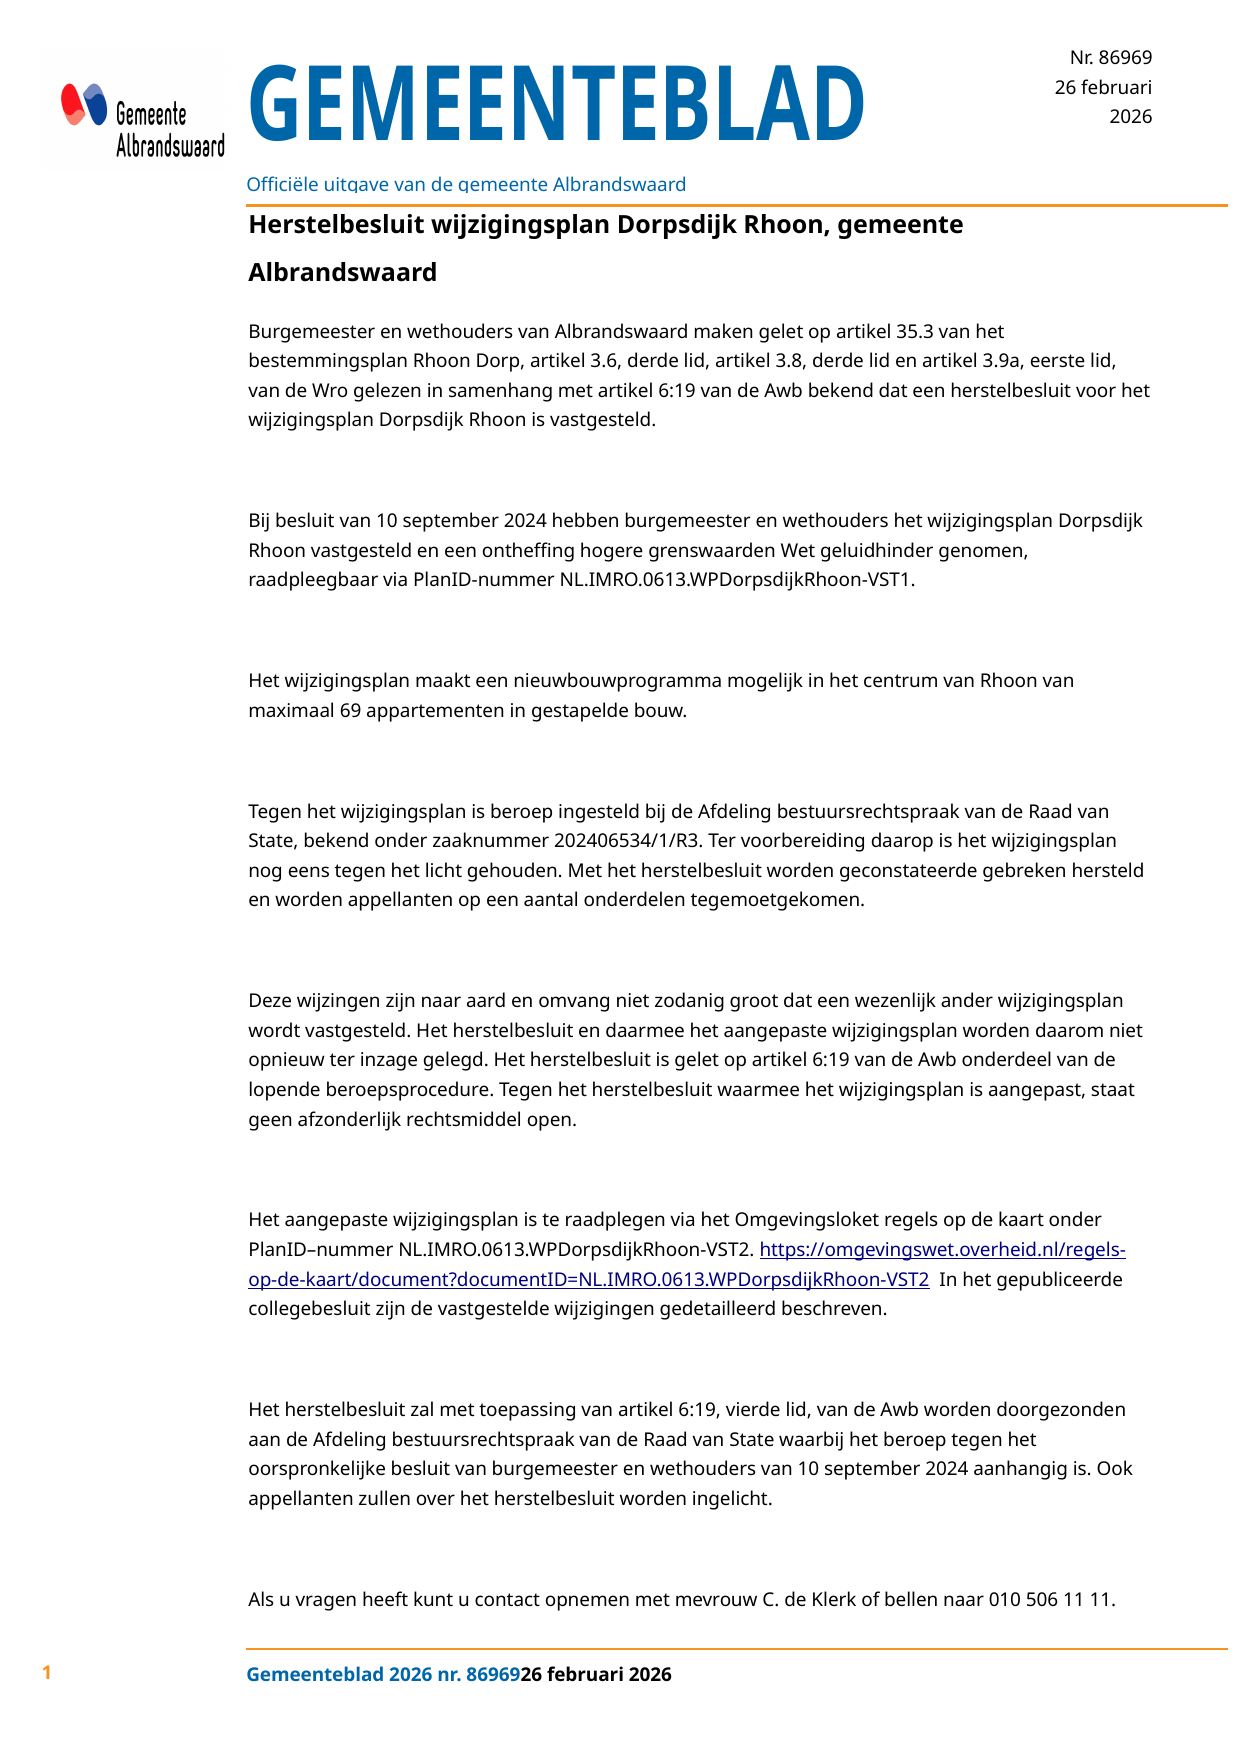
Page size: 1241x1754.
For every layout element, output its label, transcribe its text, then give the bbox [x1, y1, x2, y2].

text Deze wijzingen zijn naar aard en omvang niet zodanig groot dat een wezenlijk ander wijzigingsplan wordt vastgesteld. Het herstelbesluit en daarmee het aangepaste wijzigingsplan worden daarom niet opnieuw ter inzage gelegd. Het herstelbesluit is gelet op artikel 6:19 van de Awb onderdeel van de lopende beroepsprocedure. Tegen het herstelbesluit waarmee het wijzigingsplan is aangepast, staat geen afzonderlijk rechtsmiddel open. [248, 987, 1152, 1132]
text Burgemeester en wethouders van Albrandswaard maken gelet op artikel 35.3 van het bestemmingsplan Rhoon Dorp, artikel 3.6, derde lid, artikel 3.8, derde lid en artikel 3.9a, eerste lid, van de Wro gelezen in samenhang met artikel 6:19 van de Awb bekend dat een herstelbesluit voor het wijzigingsplan Dorpsdijk Rhoon is vastgesteld. [248, 318, 1152, 432]
text Tegen het wijzigingsplan is beroep ingesteld bij de Afdeling bestuursrechtspraak van de Raad van State, bekend onder zaaknummer 202406534/1/R3. Ter voorbereiding daarop is het wijzigingsplan nog eens tegen het licht gehouden. Met het herstelbesluit worden geconstateerde gebreken hersteld en worden appellanten op een aantal onderdelen tegemoetgekomen. [248, 798, 1152, 912]
text Als u vragen heeft kunt u contact opnemen met mevrouw C. de Klerk of bellen naar 010 506 11 11. [248, 1586, 1152, 1612]
text Bij besluit van 10 september 2024 hebben burgemeester en wethouders het wijzigingsplan Dorpsdijk Rhoon vastgesteld en een ontheffing hogere grenswaarden Wet geluidhinder genomen, raadpleegbaar via PlanID-nummer NL.IMRO.0613.WPDorpsdijkRhoon-VST1. [248, 507, 1152, 592]
text Het aangepaste wijzigingsplan is te raadplegen via het Omgevingsloket regels op de kaart onder PlanID–nummer NL.IMRO.0613.WPDorpsdijkRhoon-VST2. https://omgevingswet.overheid.nl/regels-op-de-kaart/document?documentID=NL.IMRO.0613.WPDorpsdijkRhoon-VST2 In het gepubliceerde collegebesluit zijn de vastgestelde wijzigingen gedetailleerd beschreven. [248, 1207, 1152, 1321]
text Het wijzigingsplan maakt een nieuwbouwprogramma mogelijk in het centrum van Rhoon van maximaal 69 appartementen in gestapelde bouw. [248, 667, 1152, 723]
text Herstelbesluit wijzigingsplan Dorpsdijk Rhoon, gemeente Albrandswaard [248, 207, 1152, 288]
picture [41, 47, 231, 172]
text Het herstelbesluit zal met toepassing van artikel 6:19, vierde lid, van de Awb worden doorgezonden aan de Afdeling bestuursrechtspraak van de Raad van State waarbij het beroep tegen het oorspronkelijke besluit van burgemeester en wethouders van 10 september 2024 aanhangig is. Ook appellanten zullen over het herstelbesluit worden ingelicht. [248, 1396, 1152, 1511]
